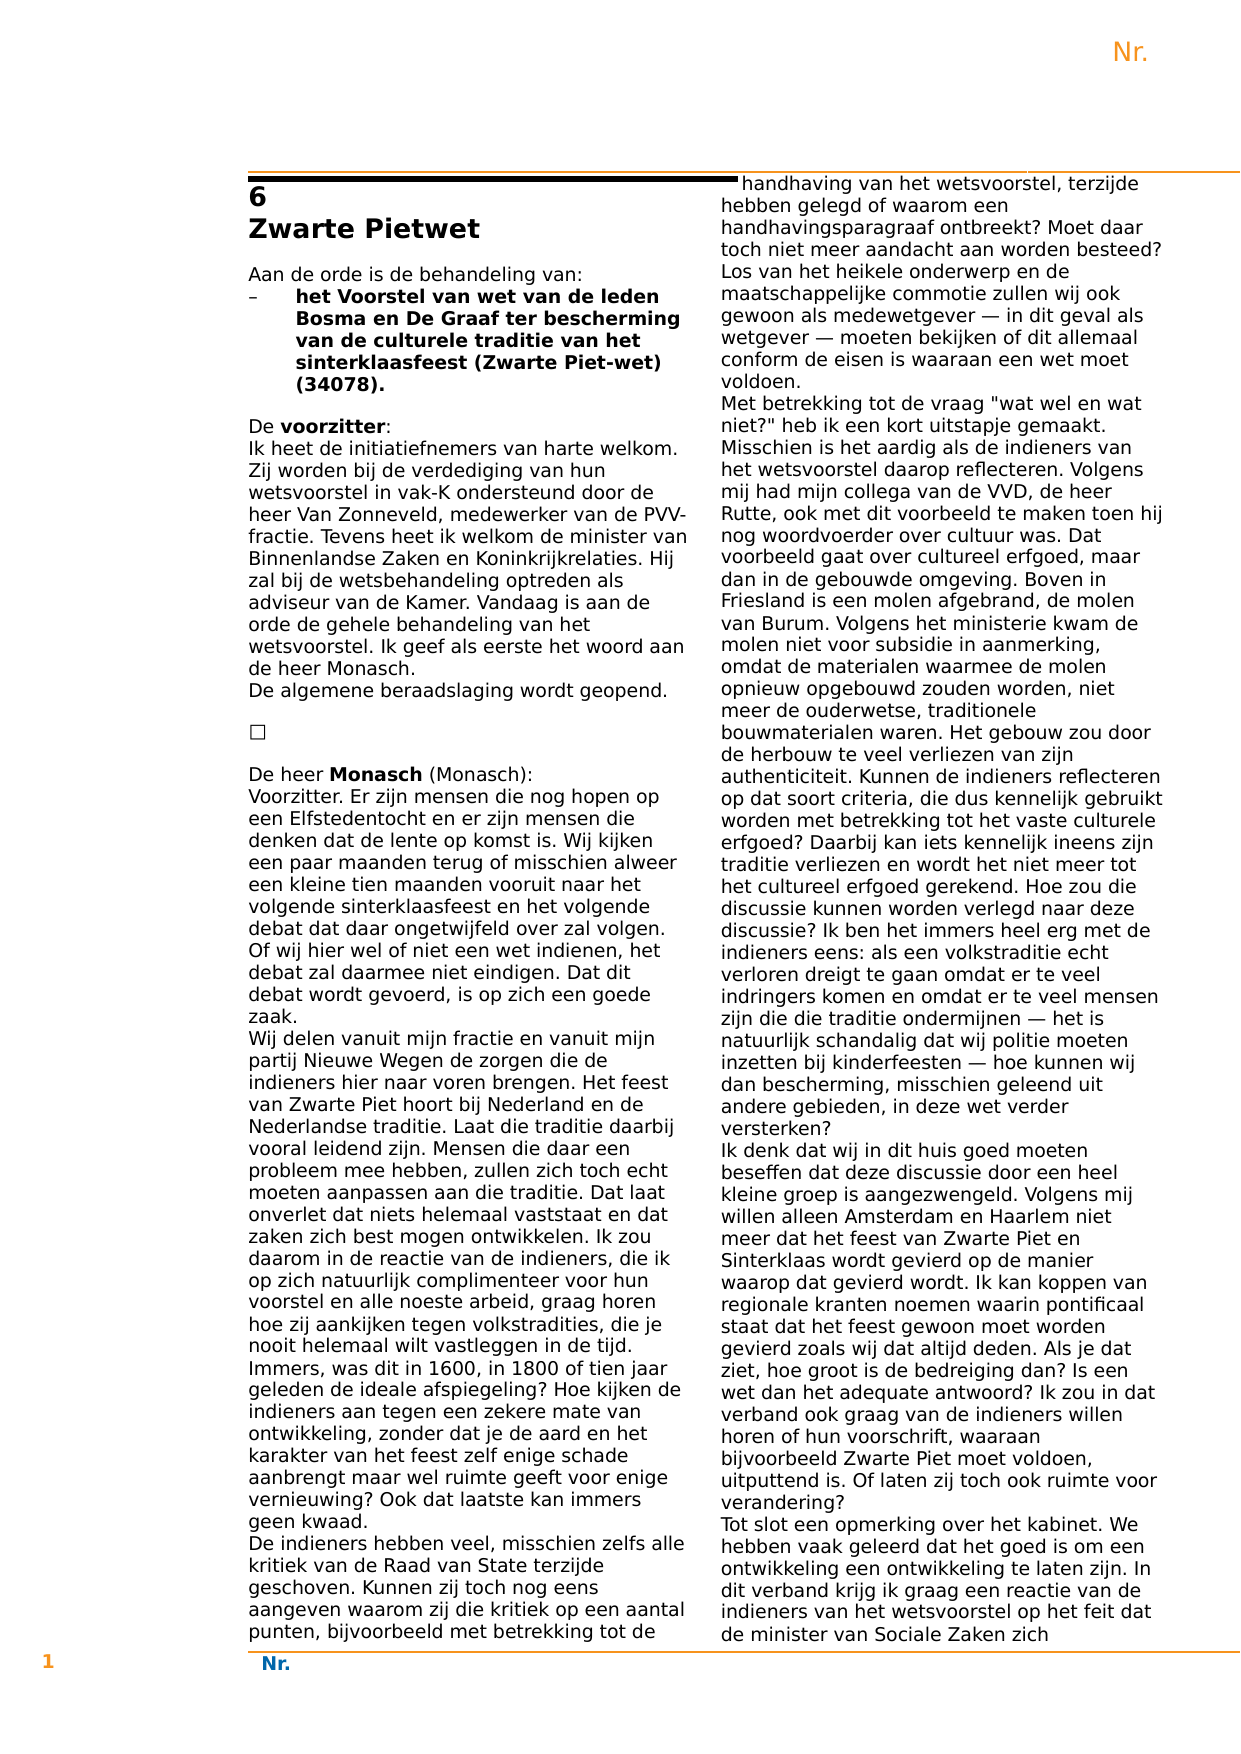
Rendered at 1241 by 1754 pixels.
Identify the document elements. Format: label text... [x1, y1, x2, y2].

text Aan de orde is de behandeling van: [248, 264, 691, 286]
text De voorzitter: [248, 416, 691, 438]
text De heer Monasch (Monasch): [248, 764, 691, 786]
text De indieners hebben veel, misschien zelfs alle kritiek van de Raad van State terzijde geschoven. Kunnen zij toch nog eens aangeven waarom zij die kritiek op een aantal punten, bijvoorbeeld met betrekking tot de [248, 1533, 691, 1643]
text Wij delen vanuit mijn fractie en vanuit mijn partij Nieuwe Wegen de zorgen die de indieners hier naar voren brengen. Het feest van Zwarte Piet hoort bij Nederland en de Nederlandse traditie. Laat die traditie daarbij vooral leidend zijn. Mensen die daar een probleem mee hebben, zullen zich toch echt moeten aanpassen aan die traditie. Dat laat onverlet dat niets helemaal vaststaat en dat zaken zich best mogen ontwikkelen. Ik zou daarom in de reactie van de indieners, die ik op zich natuurlijk complimenteer voor hun voorstel en alle noeste arbeid, graag horen hoe zij aankijken tegen volkstradities, die je nooit helemaal wilt vastleggen in de tijd. Immers, was dit in 1600, in 1800 of tien jaar geleden de ideale afspiegeling? Hoe kijken de indieners aan tegen een zekere mate van ontwikkeling, zonder dat je de aard en het karakter van het feest zelf enige schade aanbrengt maar wel ruimte geeft voor enige vernieuwing? Ook dat laatste kan immers geen kwaad. [248, 1028, 691, 1533]
text Tot slot een opmerking over het kabinet. We hebben vaak geleerd dat het goed is om een ontwikkeling een ontwikkeling te laten zijn. In dit verband krijg ik graag een reactie van de indieners van het wetsvoorstel op het feit dat de minister van Sociale Zaken zich [721, 1513, 1163, 1645]
title 6 Zwarte Pietwet [248, 182, 691, 244]
list het Voorstel van wet van de leden Bosma en De Graaf ter bescherming van de culturele traditie van het sinterklaasfeest (Zwarte Piet-wet) (34078). [248, 286, 691, 396]
text Met betrekking tot de vraag "wat wel en wat niet?" heb ik een kort uitstapje gemaakt. Misschien is het aardig als de indieners van het wetsvoorstel daarop reflecteren. Volgens mij had mijn collega van de VVD, de heer Rutte, ook met dit voorbeeld te maken toen hij nog woordvoerder over cultuur was. Dat voorbeeld gaat over cultureel erfgoed, maar dan in de gebouwde omgeving. Boven in Friesland is een molen afgebrand, de molen van Burum. Volgens het ministerie kwam de molen niet voor subsidie in aanmerking, omdat de materialen waarmee de molen opnieuw opgebouwd zouden worden, niet meer de ouderwetse, traditionele bouwmaterialen waren. Het gebouw zou door de herbouw te veel verliezen van zijn authenticiteit. Kunnen de indieners reflecteren op dat soort criteria, die dus kennelijk gebruikt worden met betrekking tot het vaste culturele erfgoed? Daarbij kan iets kennelijk ineens zijn traditie verliezen en wordt het niet meer tot het cultureel erfgoed gerekend. Hoe zou die discussie kunnen worden verlegd naar deze discussie? Ik ben het immers heel erg met de indieners eens: als een volkstraditie echt verloren dreigt te gaan omdat er te veel indringers komen en omdat er te veel mensen zijn die die traditie ondermijnen — het is natuurlijk schandalig dat wij politie moeten inzetten bij kinderfeesten — hoe kunnen wij dan bescherming, misschien geleend uit andere gebieden, in deze wet verder versterken? [721, 393, 1163, 1140]
text De algemene beraadslaging wordt geopend. [248, 680, 691, 702]
text handhaving van het wetsvoorstel, terzijde hebben gelegd of waarom een handhavingsparagraaf ontbreekt? Moet daar toch niet meer aandacht aan worden besteed? Los van het heikele onderwerp en de maatschappelijke commotie zullen wij ook gewoon als medewetgever — in dit geval als wetgever — moeten bekijken of dit allemaal conform de eisen is waaraan een wet moet voldoen. [721, 173, 1163, 393]
text Ik denk dat wij in dit huis goed moeten beseffen dat deze discussie door een heel kleine groep is aangezwengeld. Volgens mij willen alleen Amsterdam en Haarlem niet meer dat het feest van Zwarte Piet en Sinterklaas wordt gevierd op de manier waarop dat gevierd wordt. Ik kan koppen van regionale kranten noemen waarin pontificaal staat dat het feest gewoon moet worden gevierd zoals wij dat altijd deden. Als je dat ziet, hoe groot is de bedreiging dan? Is een wet dan het adequate antwoord? Ik zou in dat verband ook graag van de indieners willen horen of hun voorschrift, waaraan bijvoorbeeld Zwarte Piet moet voldoen, uitputtend is. Of laten zij toch ook ruimte voor verandering? [721, 1140, 1163, 1513]
text Ik heet de initiatiefnemers van harte welkom. Zij worden bij de verdediging van hun wetsvoorstel in vak-K ondersteund door de heer Van Zonneveld, medewerker van de PVV-fractie. Tevens heet ik welkom de minister van Binnenlandse Zaken en Koninkrijkrelaties. Hij zal bij de wetsbehandeling optreden als adviseur van de Kamer. Vandaag is aan de orde de gehele behandeling van het wetsvoorstel. Ik geef als eerste het woord aan de heer Monasch. [248, 438, 691, 680]
text ⬜ [248, 722, 691, 744]
text Voorzitter. Er zijn mensen die nog hopen op een Elfstedentocht en er zijn mensen die denken dat de lente op komst is. Wij kijken een paar maanden terug of misschien alweer een kleine tien maanden vooruit naar het volgende sinterklaasfeest en het volgende debat dat daar ongetwijfeld over zal volgen. Of wij hier wel of niet een wet indienen, het debat zal daarmee niet eindigen. Dat dit debat wordt gevoerd, is op zich een goede zaak. [248, 786, 691, 1028]
